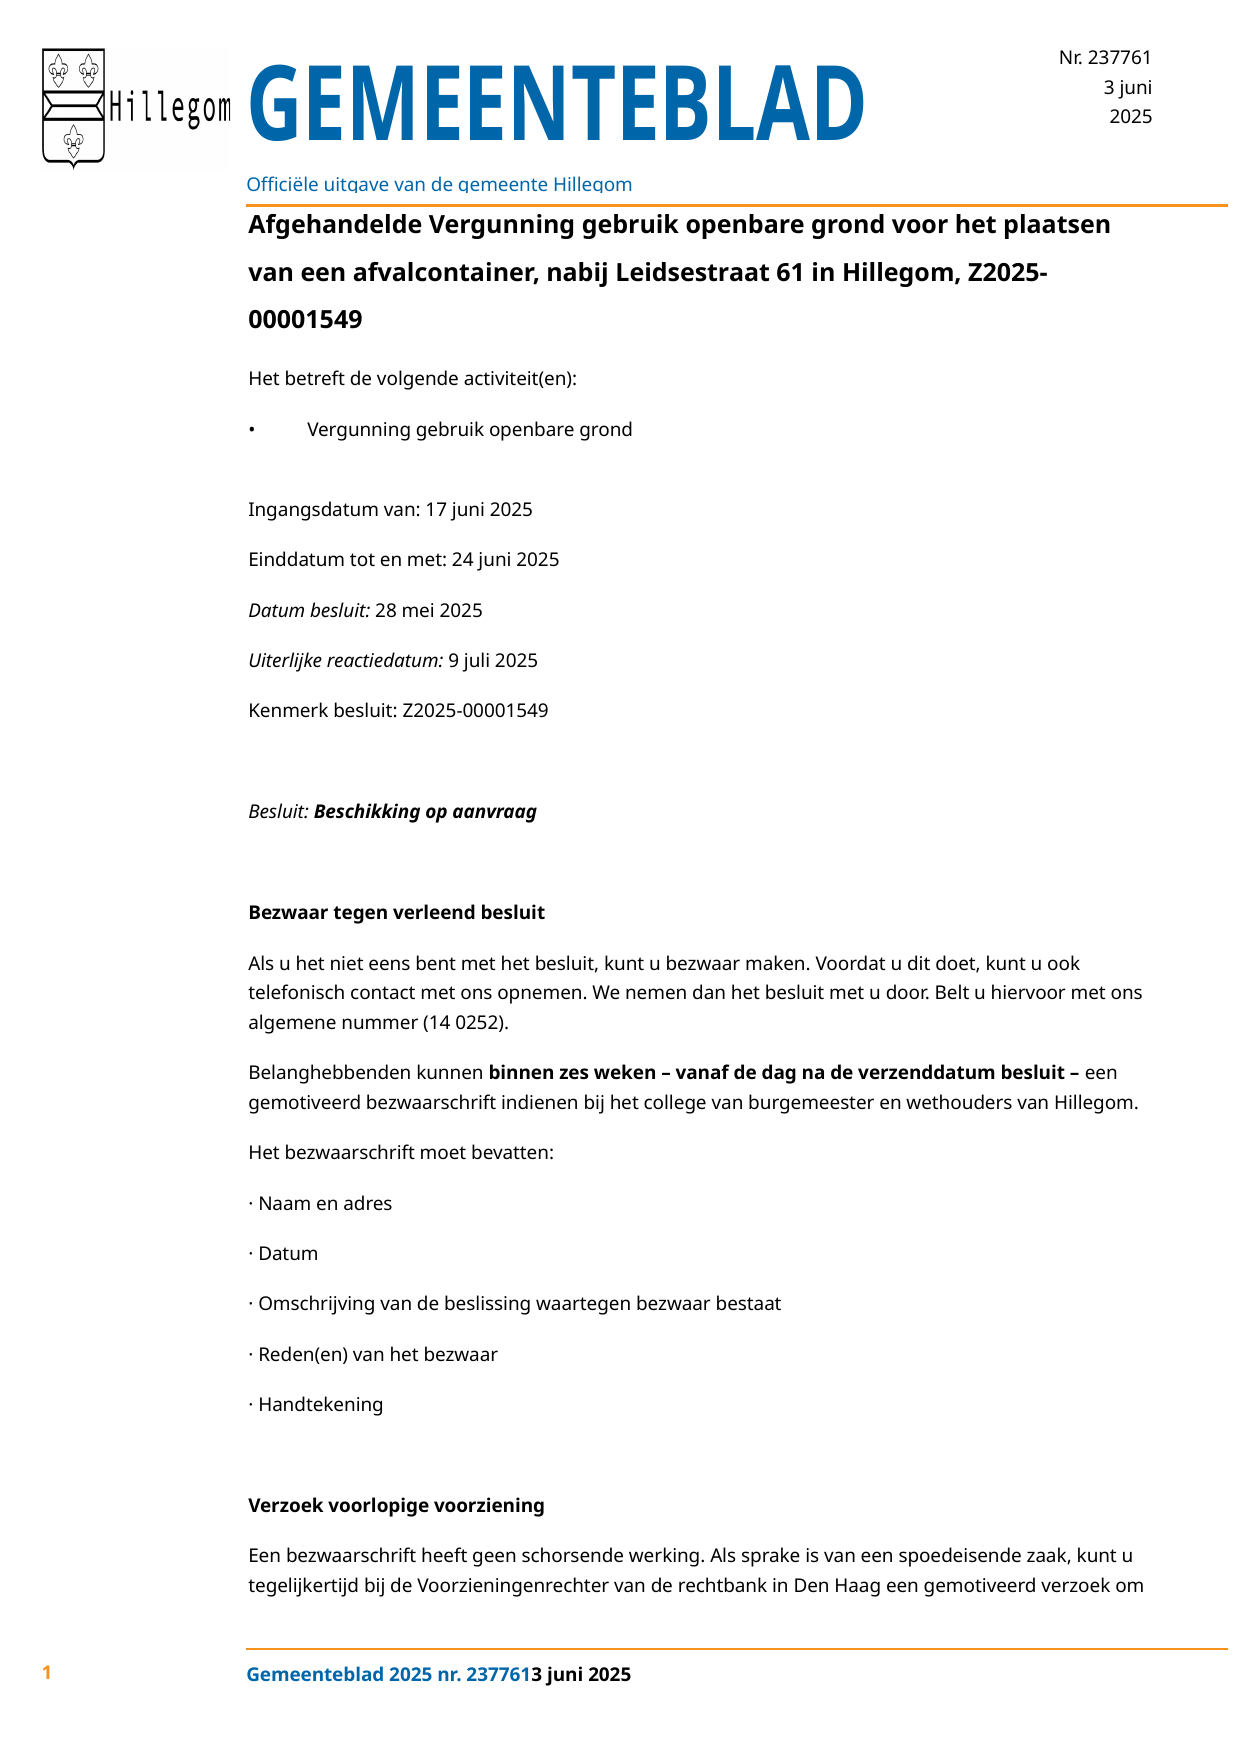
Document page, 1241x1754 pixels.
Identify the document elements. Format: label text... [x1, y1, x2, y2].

text Datum besluit: 28 mei 2025 [248, 597, 1152, 622]
text Kenmerk besluit: Z2025-00001549 [248, 698, 1152, 723]
text Bezwaar tegen verleend besluit [248, 899, 1152, 925]
text Het bezwaarschrift moet bevatten: [248, 1139, 1152, 1165]
text Als u het niet eens bent met het besluit, kunt u bezwaar maken. Voordat u dit doet, kunt u ook telefonisch contact met ons opnemen. We nemen dan het besluit met u door. Belt u hiervoor met ons algemene nummer (14 0252). [248, 950, 1152, 1034]
text Einddatum tot en met: 24 juni 2025 [248, 546, 1152, 572]
text · Reden(en) van het bezwaar [248, 1341, 1152, 1367]
text Afgehandelde Vergunning gebruik openbare grond voor het plaatsen van een afvalcontainer, nabij Leidsestraat 61 in Hillegom, Z2025-00001549 [248, 207, 1152, 336]
text Uiterlijke reactiedatum: 9 juli 2025 [248, 647, 1152, 673]
text Een bezwaarschrift heeft geen schorsende werking. Als sprake is van een spoedeisende zaak, kunt u tegelijkertijd bij de Voorzieningenrechter van de rechtbank in Den Haag een gemotiveerd verzoek om [248, 1543, 1152, 1598]
text Ingangsdatum van: 17 juni 2025 [248, 496, 1152, 522]
picture [41, 47, 231, 172]
text Het betreft de volgende activiteit(en): [248, 366, 1152, 391]
text Belanghebbenden kunnen binnen zes weken – vanaf de dag na de verzenddatum besluit – een gemotiveerd bezwaarschrift indienen bij het college van burgemeester en wethouders van Hillegom. [248, 1059, 1152, 1114]
list Vergunning gebruik openbare grond [248, 416, 1152, 442]
text · Handtekening [248, 1391, 1152, 1417]
text · Omschrijving van de beslissing waartegen bezwaar bestaat [248, 1291, 1152, 1316]
text Verzoek voorlopige voorziening [248, 1492, 1152, 1518]
text · Naam en adres [248, 1190, 1152, 1215]
text Besluit: Beschikking op aanvraag [248, 798, 1152, 824]
text · Datum [248, 1240, 1152, 1266]
